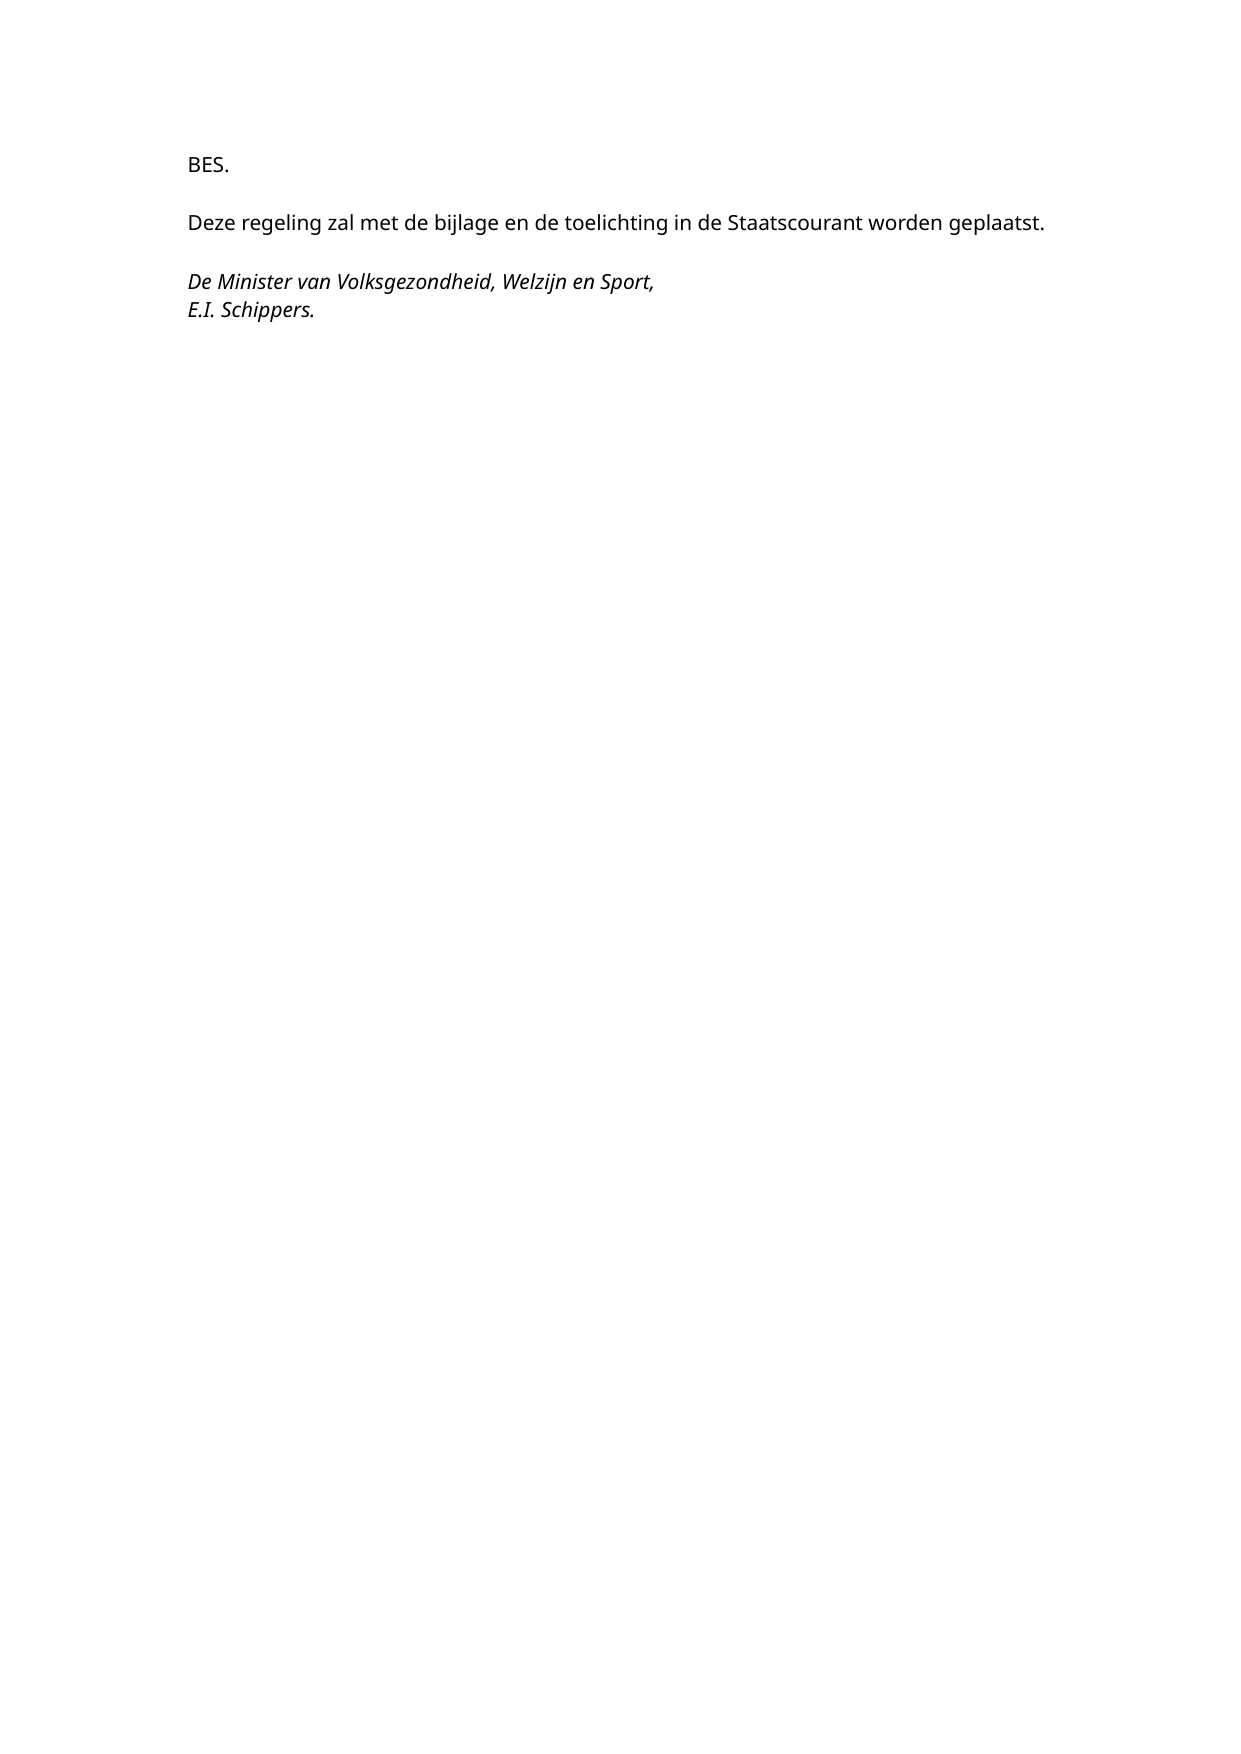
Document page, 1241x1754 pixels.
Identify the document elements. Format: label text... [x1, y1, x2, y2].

text E.I. Schippers. [187, 295, 1053, 324]
text BES. [187, 150, 1053, 178]
text De Minister van Volksgezondheid, Welzijn en Sport, [187, 267, 1053, 295]
text Deze regeling zal met de bijlage en de toelichting in de Staatscourant worden geplaatst. [187, 208, 1053, 237]
